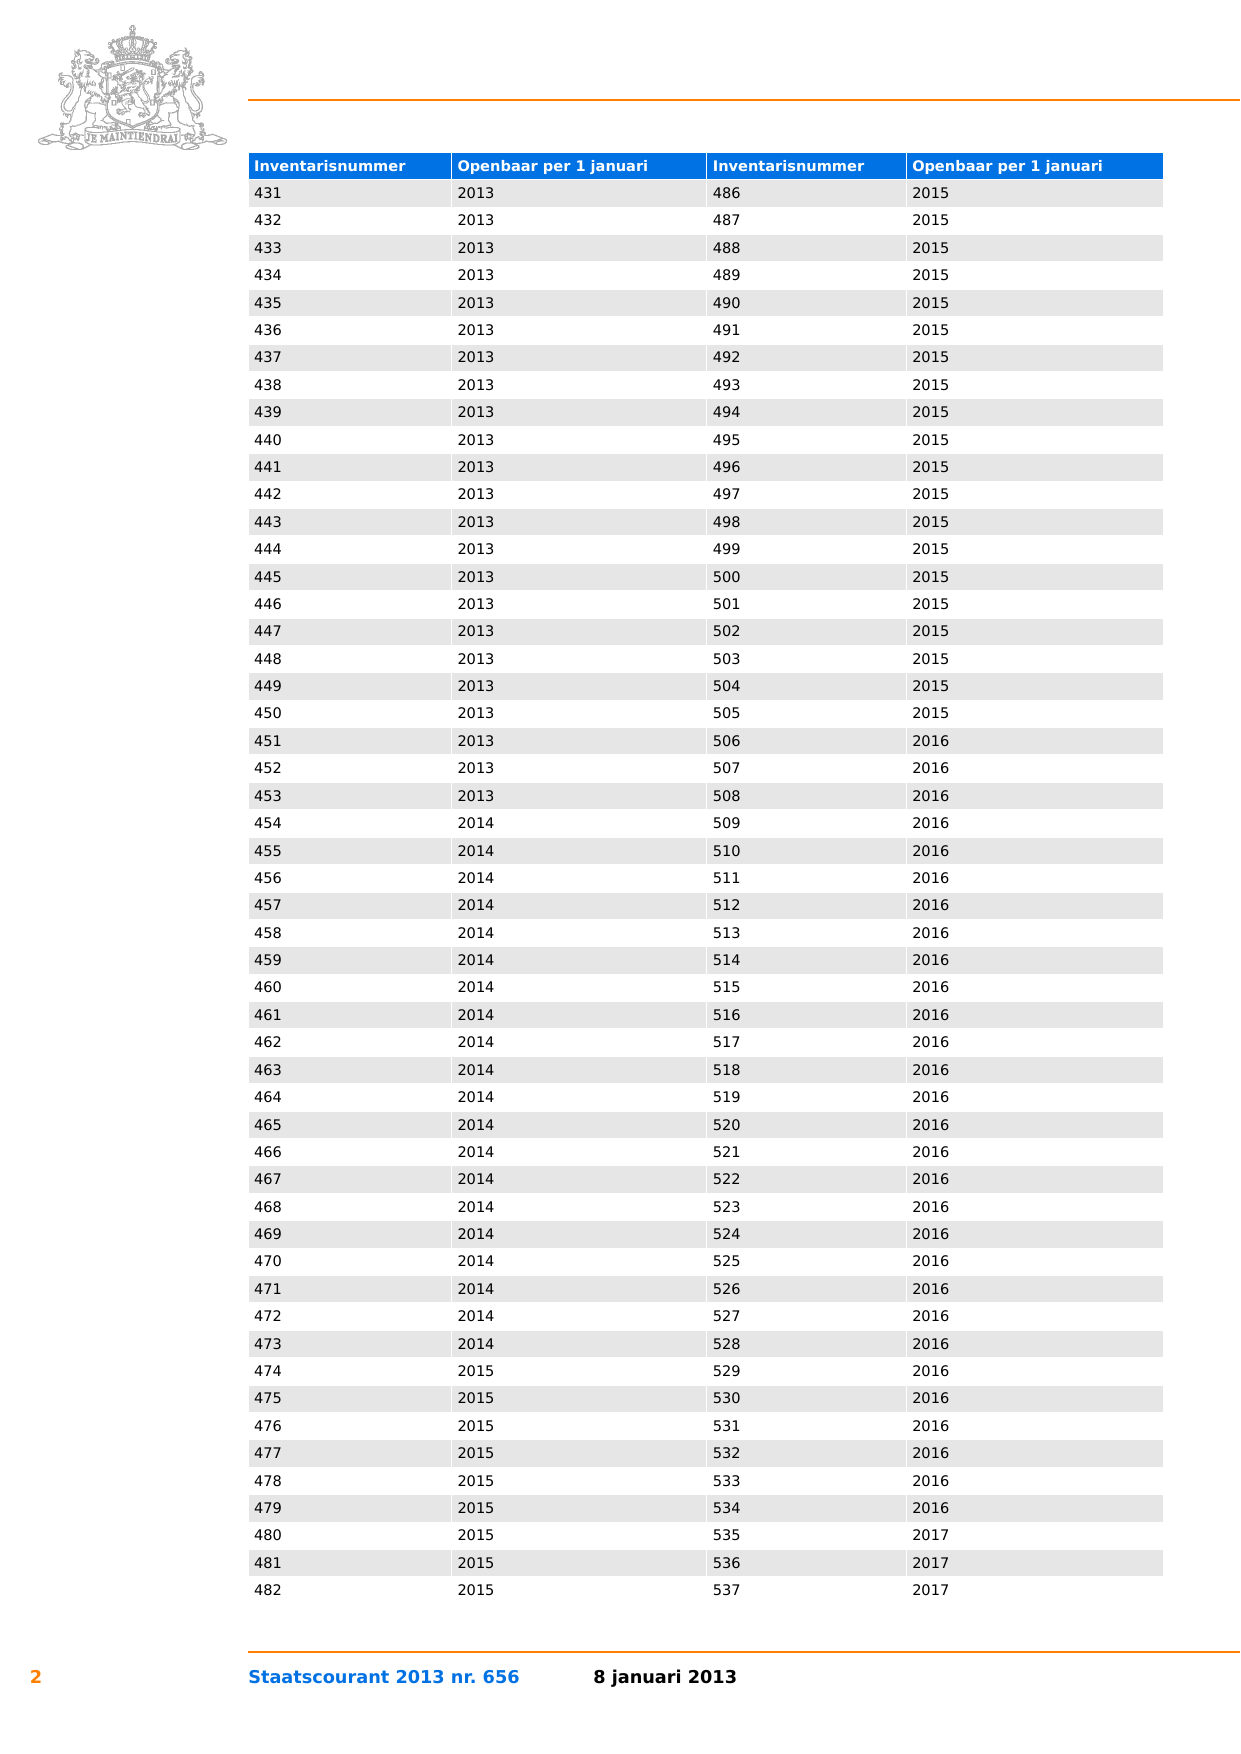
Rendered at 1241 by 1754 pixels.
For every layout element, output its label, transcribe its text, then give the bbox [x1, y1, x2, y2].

table_cell 475 [249, 1386, 451, 1412]
table_cell 442 [249, 482, 451, 508]
table_cell 453 [249, 783, 451, 809]
table_cell 448 [249, 646, 451, 672]
table_cell 463 [249, 1057, 451, 1083]
table_cell 472 [249, 1304, 451, 1330]
table_cell 531 [707, 1413, 906, 1439]
table_cell 490 [707, 290, 906, 316]
table_cell 530 [707, 1386, 906, 1412]
table_cell 2015 [452, 1413, 706, 1439]
table_cell 481 [249, 1550, 451, 1576]
table_cell 2015 [907, 235, 1163, 261]
table_cell 504 [707, 673, 906, 700]
table_cell 467 [249, 1166, 451, 1193]
table_cell 508 [707, 783, 906, 809]
table_cell 2016 [907, 1084, 1163, 1111]
table_cell 503 [707, 646, 906, 672]
table_cell 2013 [452, 728, 706, 754]
table_cell 2013 [452, 701, 706, 727]
table_cell 444 [249, 536, 451, 563]
table_cell 2016 [907, 947, 1163, 974]
table_cell 2016 [907, 1304, 1163, 1330]
table_cell 2014 [452, 975, 706, 1001]
table_cell 2015 [907, 619, 1163, 645]
table_cell 474 [249, 1358, 451, 1384]
table_cell 2015 [907, 509, 1163, 535]
table_cell 506 [707, 728, 906, 754]
table_cell 2015 [907, 536, 1163, 563]
table_cell 2014 [452, 810, 706, 837]
table_cell 2013 [452, 673, 706, 700]
table_cell 465 [249, 1112, 451, 1138]
table_cell 527 [707, 1304, 906, 1330]
table_cell 439 [249, 399, 451, 426]
table_cell 502 [707, 619, 906, 645]
table_cell 2015 [452, 1386, 706, 1412]
table_cell 2014 [452, 1030, 706, 1056]
table_cell 2017 [907, 1578, 1163, 1604]
table_cell 460 [249, 975, 451, 1001]
table_cell 496 [707, 454, 906, 481]
table_cell 438 [249, 372, 451, 398]
table_cell 505 [707, 701, 906, 727]
table_cell 493 [707, 372, 906, 398]
table_cell 2016 [907, 1386, 1163, 1412]
table_cell 2015 [452, 1523, 706, 1549]
table_cell 2016 [907, 1030, 1163, 1056]
table_cell 518 [707, 1057, 906, 1083]
table_cell 432 [249, 208, 451, 234]
table_cell 536 [707, 1550, 906, 1576]
table_cell 2015 [907, 263, 1163, 289]
table_cell 457 [249, 893, 451, 919]
table_cell 450 [249, 701, 451, 727]
table_cell 2016 [907, 920, 1163, 946]
table_cell 2015 [452, 1440, 706, 1467]
table_cell 2017 [907, 1523, 1163, 1549]
table_cell 2014 [452, 920, 706, 946]
table_cell 466 [249, 1139, 451, 1165]
table_cell 501 [707, 591, 906, 617]
table_cell 2015 [907, 180, 1163, 207]
table_cell 2013 [452, 263, 706, 289]
table_cell 2016 [907, 1221, 1163, 1248]
table_cell 462 [249, 1030, 451, 1056]
table_cell 2015 [452, 1550, 706, 1576]
table_cell 2014 [452, 865, 706, 891]
table_cell 2014 [452, 1139, 706, 1165]
table_cell 486 [707, 180, 906, 207]
table_cell 443 [249, 509, 451, 535]
table_cell 2013 [452, 290, 706, 316]
table_cell 2016 [907, 728, 1163, 754]
table_cell 2016 [907, 1440, 1163, 1467]
table_cell 2013 [452, 646, 706, 672]
table_cell 440 [249, 427, 451, 453]
table_cell 470 [249, 1249, 451, 1275]
table_cell 487 [707, 208, 906, 234]
table_cell 2015 [452, 1495, 706, 1522]
table_cell 2016 [907, 838, 1163, 864]
table_cell 455 [249, 838, 451, 864]
table_cell 495 [707, 427, 906, 453]
table_cell 507 [707, 756, 906, 782]
table_cell 2016 [907, 1249, 1163, 1275]
table_cell 2016 [907, 1413, 1163, 1439]
table_cell 437 [249, 345, 451, 371]
table_cell 512 [707, 893, 906, 919]
table_cell 510 [707, 838, 906, 864]
table_cell 2013 [452, 208, 706, 234]
table_cell 537 [707, 1578, 906, 1604]
table_cell 2015 [907, 427, 1163, 453]
table_cell 445 [249, 564, 451, 590]
table_cell 525 [707, 1249, 906, 1275]
table_cell 522 [707, 1166, 906, 1193]
table_cell 2016 [907, 1358, 1163, 1384]
table_cell 524 [707, 1221, 906, 1248]
table_cell 2014 [452, 1194, 706, 1220]
table_cell 477 [249, 1440, 451, 1467]
table_cell 436 [249, 317, 451, 343]
table_cell 2014 [452, 1057, 706, 1083]
table_cell 2014 [452, 838, 706, 864]
table_cell 2016 [907, 1057, 1163, 1083]
table_cell 478 [249, 1468, 451, 1494]
table_cell 2014 [452, 893, 706, 919]
table_cell 491 [707, 317, 906, 343]
table_cell 2014 [452, 947, 706, 974]
table_cell 2013 [452, 591, 706, 617]
table_cell 489 [707, 263, 906, 289]
table_cell 2014 [452, 1002, 706, 1028]
table_cell 2016 [907, 1194, 1163, 1220]
table_cell 498 [707, 509, 906, 535]
table_cell 2013 [452, 482, 706, 508]
table_cell 452 [249, 756, 451, 782]
table_cell 435 [249, 290, 451, 316]
table_cell 2015 [907, 701, 1163, 727]
table_cell 526 [707, 1276, 906, 1302]
table_header Openbaar per 1 januari [907, 153, 1163, 179]
table_cell 519 [707, 1084, 906, 1111]
table_cell 434 [249, 263, 451, 289]
table_cell 2015 [452, 1468, 706, 1494]
table_cell 514 [707, 947, 906, 974]
table_cell 449 [249, 673, 451, 700]
table_cell 2014 [452, 1221, 706, 1248]
table_cell 511 [707, 865, 906, 891]
table_cell 2014 [452, 1249, 706, 1275]
table_cell 2013 [452, 454, 706, 481]
table_cell 492 [707, 345, 906, 371]
table_header Openbaar per 1 januari [452, 153, 706, 179]
table_cell 2015 [907, 399, 1163, 426]
table_cell 2016 [907, 1139, 1163, 1165]
table_cell 2015 [907, 482, 1163, 508]
table_cell 2013 [452, 619, 706, 645]
table_cell 2013 [452, 180, 706, 207]
table_cell 2013 [452, 564, 706, 590]
table_cell 2016 [907, 1002, 1163, 1028]
table_cell 494 [707, 399, 906, 426]
table_cell 2013 [452, 783, 706, 809]
table_cell 480 [249, 1523, 451, 1549]
table_cell 2015 [907, 673, 1163, 700]
table_cell 497 [707, 482, 906, 508]
table_cell 2015 [907, 290, 1163, 316]
table_cell 2014 [452, 1304, 706, 1330]
table_cell 2015 [907, 646, 1163, 672]
table_cell 2013 [452, 509, 706, 535]
table_cell 2016 [907, 1468, 1163, 1494]
table_cell 2016 [907, 975, 1163, 1001]
table_cell 2016 [907, 810, 1163, 837]
table_cell 2013 [452, 372, 706, 398]
table_cell 2013 [452, 317, 706, 343]
table_cell 2016 [907, 1112, 1163, 1138]
table_cell 2013 [452, 756, 706, 782]
table_cell 471 [249, 1276, 451, 1302]
table_cell 451 [249, 728, 451, 754]
table_cell 2016 [907, 893, 1163, 919]
table_cell 479 [249, 1495, 451, 1522]
table_cell 521 [707, 1139, 906, 1165]
table_cell 2016 [907, 1495, 1163, 1522]
table_cell 515 [707, 975, 906, 1001]
table_header Inventarisnummer [249, 153, 451, 179]
table_cell 2015 [907, 345, 1163, 371]
table_cell 2016 [907, 1166, 1163, 1193]
table_cell 446 [249, 591, 451, 617]
table_cell 2013 [452, 399, 706, 426]
table_cell 2015 [907, 454, 1163, 481]
table_cell 517 [707, 1030, 906, 1056]
table_cell 461 [249, 1002, 451, 1028]
table_cell 513 [707, 920, 906, 946]
table_cell 488 [707, 235, 906, 261]
table_cell 499 [707, 536, 906, 563]
table_cell 529 [707, 1358, 906, 1384]
table_cell 447 [249, 619, 451, 645]
table_cell 533 [707, 1468, 906, 1494]
table_cell 2014 [452, 1331, 706, 1357]
table_cell 528 [707, 1331, 906, 1357]
table_cell 2014 [452, 1166, 706, 1193]
table_cell 2017 [907, 1550, 1163, 1576]
table_cell 2013 [452, 235, 706, 261]
table_cell 532 [707, 1440, 906, 1467]
table_cell 509 [707, 810, 906, 837]
table_cell 2015 [907, 372, 1163, 398]
table_cell 2015 [907, 591, 1163, 617]
table_cell 2016 [907, 783, 1163, 809]
table_cell 2016 [907, 756, 1163, 782]
table_cell 520 [707, 1112, 906, 1138]
table_cell 535 [707, 1523, 906, 1549]
table_cell 2016 [907, 1276, 1163, 1302]
table_cell 482 [249, 1578, 451, 1604]
table_cell 2015 [452, 1578, 706, 1604]
table_cell 2013 [452, 536, 706, 563]
table_cell 458 [249, 920, 451, 946]
table_cell 2014 [452, 1276, 706, 1302]
table_cell 468 [249, 1194, 451, 1220]
table_cell 2015 [452, 1358, 706, 1384]
table_cell 2015 [907, 317, 1163, 343]
table_cell 473 [249, 1331, 451, 1357]
table_cell 476 [249, 1413, 451, 1439]
table_cell 2015 [907, 564, 1163, 590]
table_header Inventarisnummer [707, 153, 906, 179]
table_cell 2013 [452, 427, 706, 453]
table_cell 433 [249, 235, 451, 261]
table_cell 2015 [907, 208, 1163, 234]
table_cell 500 [707, 564, 906, 590]
table_cell 523 [707, 1194, 906, 1220]
table_cell 464 [249, 1084, 451, 1111]
table_cell 516 [707, 1002, 906, 1028]
table_cell 441 [249, 454, 451, 481]
table_cell 534 [707, 1495, 906, 1522]
table_cell 2013 [452, 345, 706, 371]
picture [38, 25, 227, 150]
table_cell 2014 [452, 1112, 706, 1138]
table_cell 2014 [452, 1084, 706, 1111]
table_cell 431 [249, 180, 451, 207]
table_cell 459 [249, 947, 451, 974]
table_cell 456 [249, 865, 451, 891]
table_cell 454 [249, 810, 451, 837]
table_cell 469 [249, 1221, 451, 1248]
table_cell 2016 [907, 1331, 1163, 1357]
table_cell 2016 [907, 865, 1163, 891]
